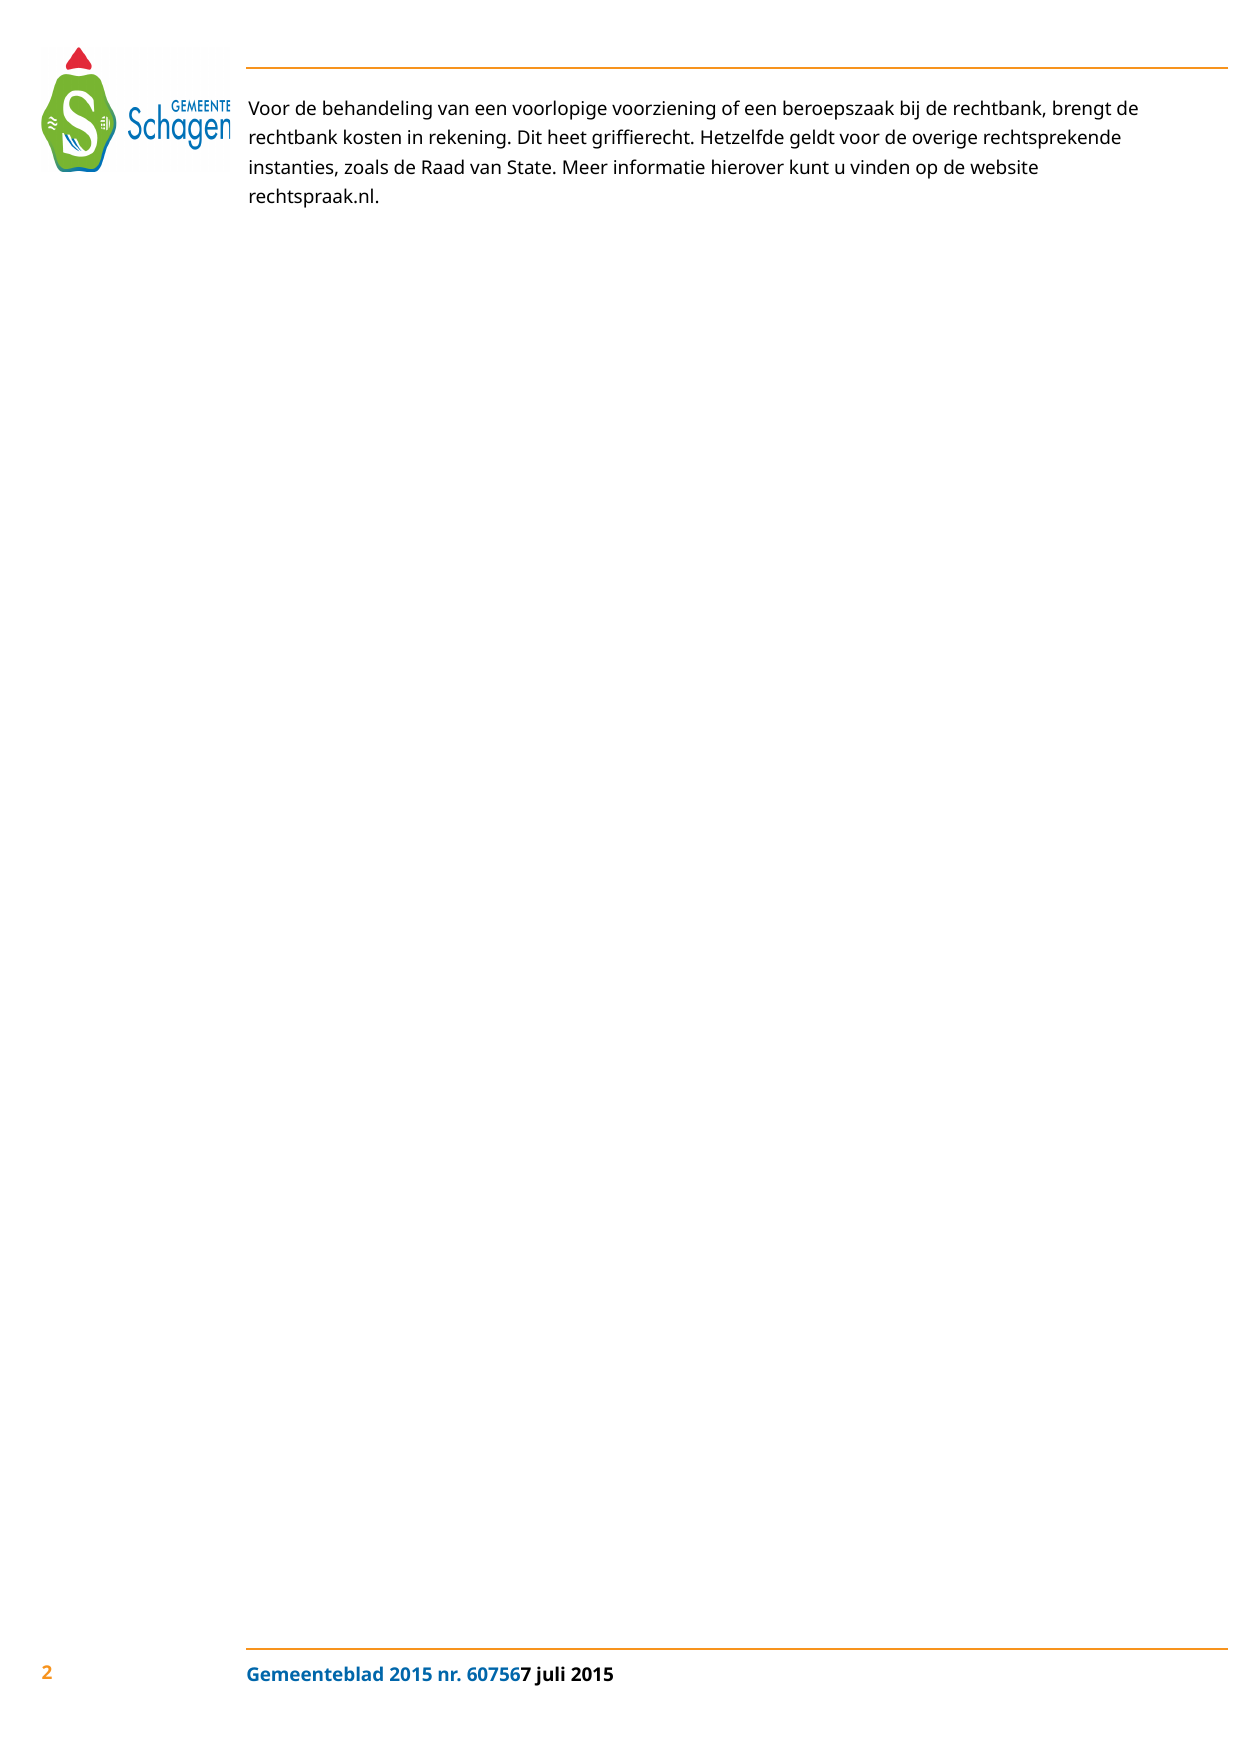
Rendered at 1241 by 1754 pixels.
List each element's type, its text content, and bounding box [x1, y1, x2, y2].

picture [41, 47, 231, 172]
text Voor de behandeling van een voorlopige voorziening of een beroepszaak bij de rechtbank, brengt de rechtbank kosten in rekening. Dit heet griffierecht. Hetzelfde geldt voor de overige rechtsprekende instanties, zoals de Raad van State. Meer informatie hierover kunt u vinden op de website rechtspraak.nl. [248, 95, 1152, 209]
